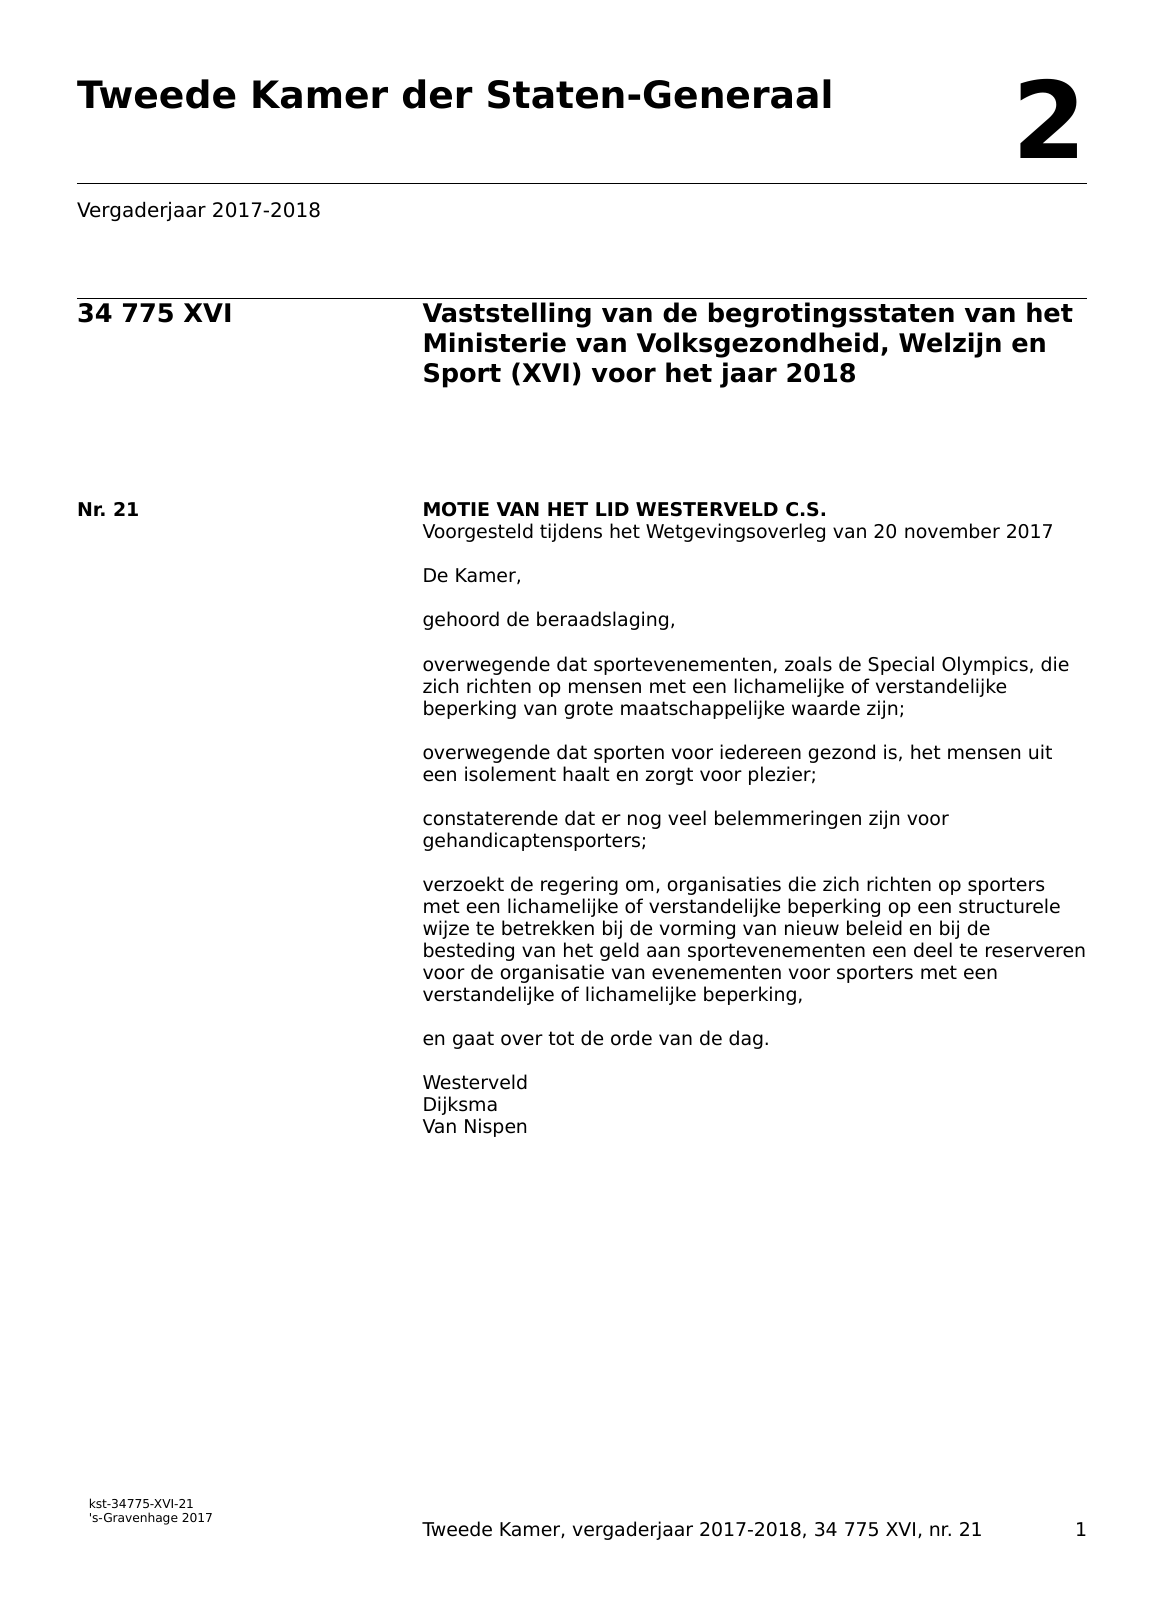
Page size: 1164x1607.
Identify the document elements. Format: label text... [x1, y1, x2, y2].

table_cell Vergaderjaar 2017-2018 [77, 184, 1087, 298]
text Dijksma [422, 1094, 1087, 1116]
table_header Tweede Kamer der Staten-Generaal [77, 59, 886, 183]
text kst-34775-XVI-21 [88, 1497, 323, 1511]
text gehoord de beraadslaging, [422, 609, 1087, 631]
text verzoekt de regering om, organisaties die zich richten op sporters met een lichamelijke of verstandelijke beperking op een structurele wijze te betrekken bij de vorming van nieuw beleid en bij de besteding van het geld aan sportevenementen een deel te reserveren voor de organisatie van evenementen voor sporters met een verstandelijke of lichamelijke beperking, [422, 874, 1087, 1006]
text en gaat over tot de orde van de dag. [422, 1028, 1087, 1050]
subtitle 34 775 XVI Vaststelling van de begrotingsstaten van het Ministerie van Volksgezondheid, Welzijn en Sport (XVI) voor het jaar 2018 [77, 299, 1087, 388]
text Voorgesteld tijdens het Wetgevingsoverleg van 20 november 2017 [422, 521, 1087, 543]
text Van Nispen [422, 1116, 1087, 1138]
text overwegende dat sportevenementen, zoals de Special Olympics, die zich richten op mensen met een lichamelijke of verstandelijke beperking van grote maatschappelijke waarde zijn; [422, 653, 1087, 719]
text Westerveld [422, 1072, 1087, 1094]
text constaterende dat er nog veel belemmeringen zijn voor gehandicaptensporters; [422, 808, 1087, 852]
text overwegende dat sporten voor iedereen gezond is, het mensen uit een isolement haalt en zorgt voor plezier; [422, 742, 1087, 786]
text De Kamer, [422, 565, 1087, 587]
subtitle Nr. 21 MOTIE VAN HET LID WESTERVELD C.S. [77, 499, 1087, 521]
table_header 2 [886, 59, 1087, 183]
text 's-Gravenhage 2017 [88, 1511, 323, 1525]
